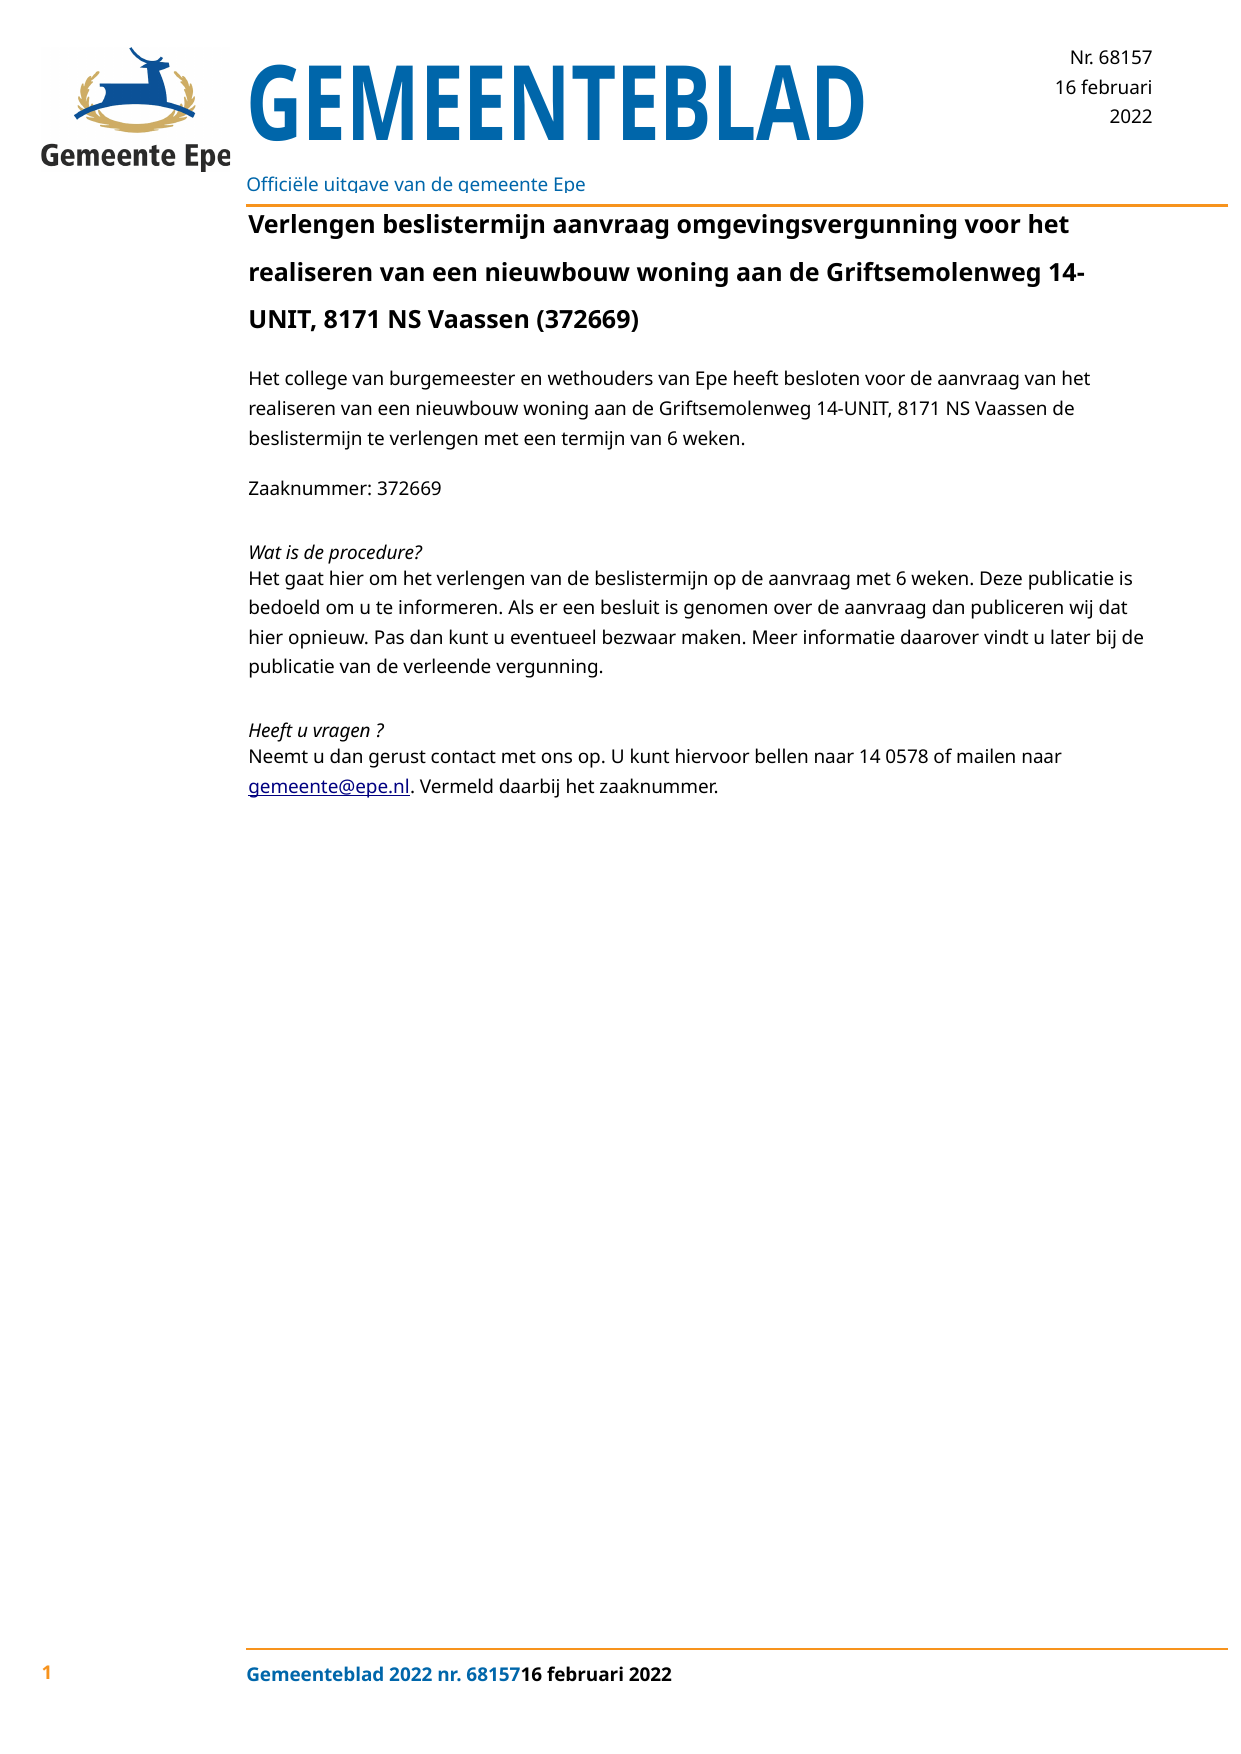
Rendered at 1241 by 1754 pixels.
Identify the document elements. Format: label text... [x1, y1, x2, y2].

text Het gaat hier om het verlengen van de beslistermijn op de aanvraag met 6 weken. Deze publicatie is bedoeld om u te informeren. Als er een besluit is genomen over de aanvraag dan publiceren wij dat hier opnieuw. Pas dan kunt u eventueel bezwaar maken. Meer informatie daarover vindt u later bij de publicatie van de verleende vergunning. [248, 565, 1152, 679]
text Het college van burgemeester en wethouders van Epe heeft besloten voor de aanvraag van het realiseren van een nieuwbouw woning aan de Griftsemolenweg 14-UNIT, 8171 NS Vaassen de beslistermijn te verlengen met een termijn van 6 weken. [248, 366, 1152, 450]
text Heeft u vragen ? [248, 717, 1152, 743]
text Verlengen beslistermijn aanvraag omgevingsvergunning voor het realiseren van een nieuwbouw woning aan de Griftsemolenweg 14-UNIT, 8171 NS Vaassen (372669) [248, 207, 1152, 336]
text Neemt u dan gerust contact met ons op. U kunt hiervoor bellen naar 14 0578 of mailen naar gemeente@epe.nl. Vermeld daarbij het zaaknummer. [248, 743, 1152, 798]
text Zaaknummer: 372669 [248, 475, 1152, 501]
picture [41, 47, 231, 172]
text Wat is de procedure? [248, 539, 1152, 565]
